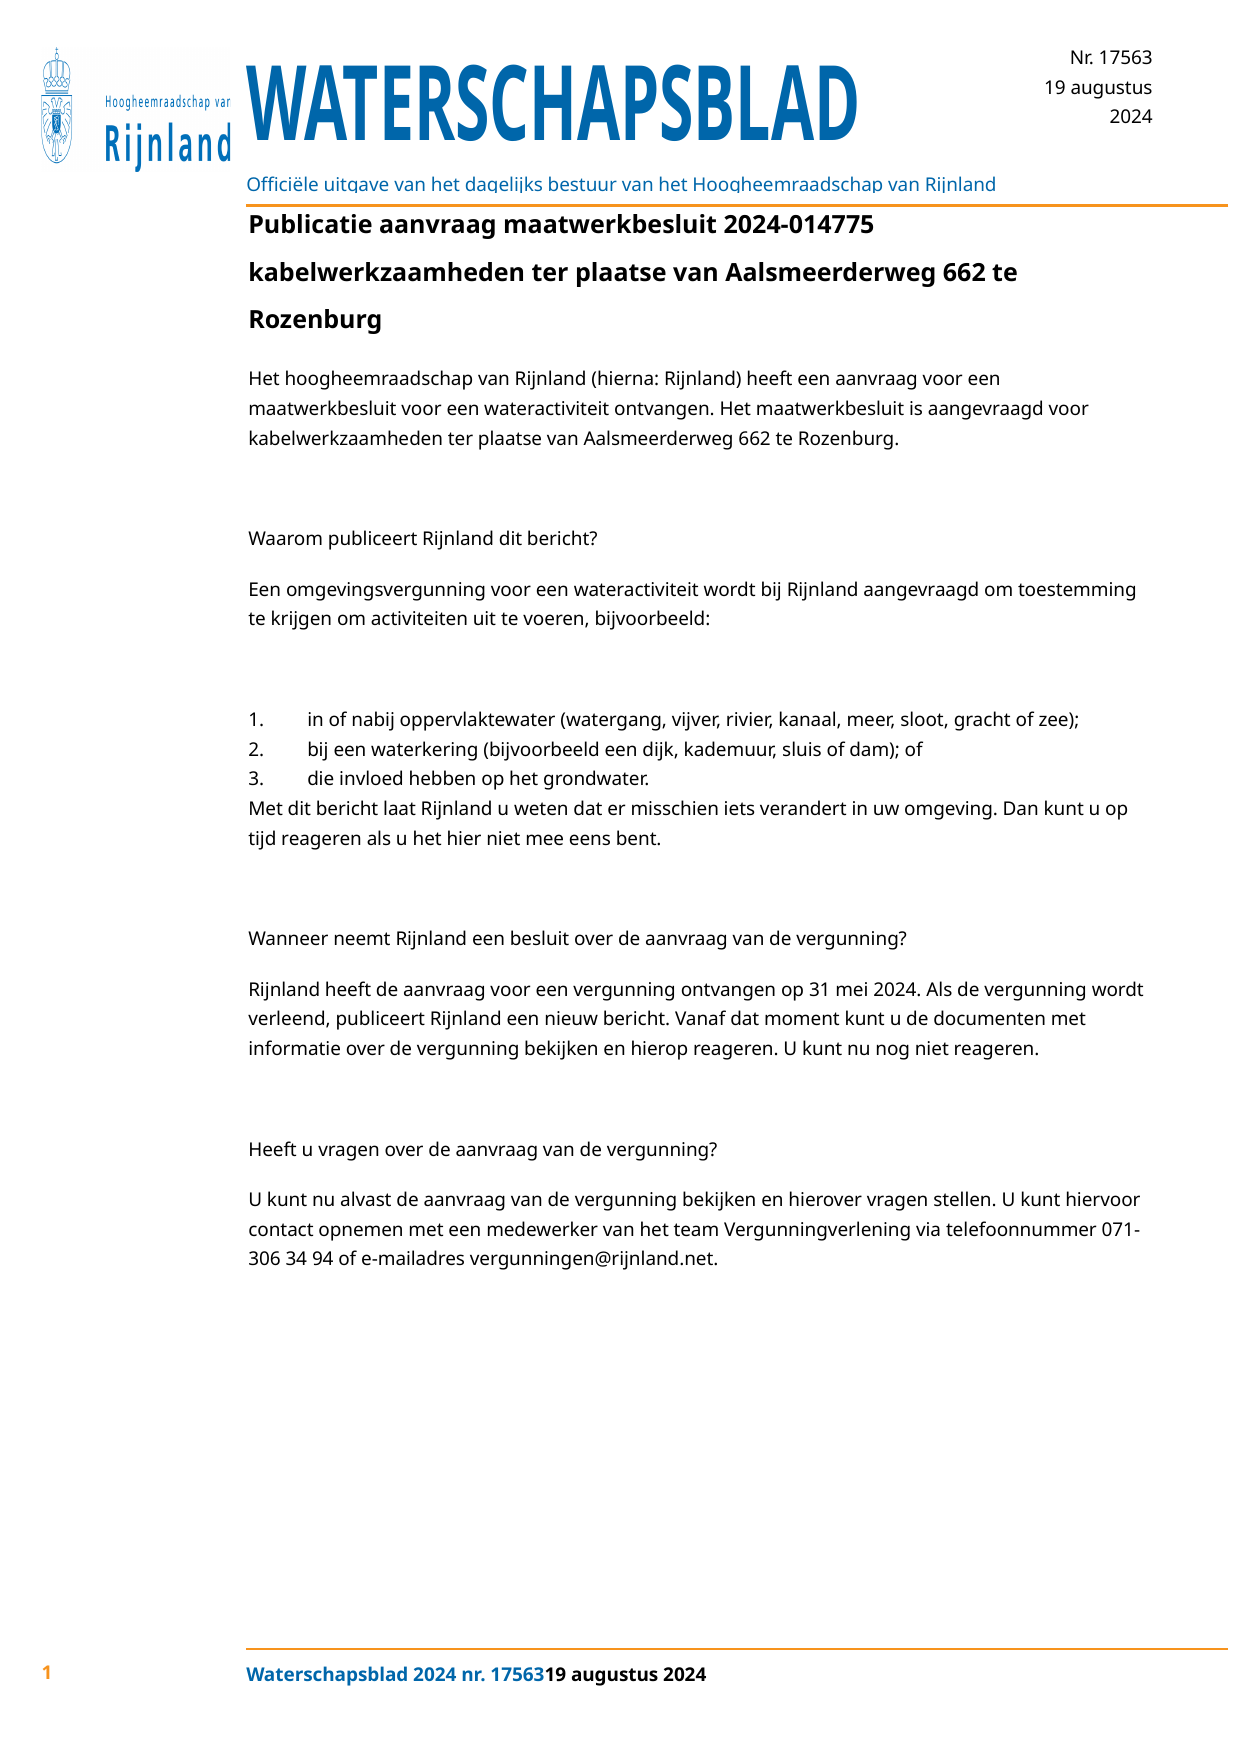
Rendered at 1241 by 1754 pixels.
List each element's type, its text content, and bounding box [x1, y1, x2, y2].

text Publicatie aanvraag maatwerkbesluit 2024-014775 kabelwerkzaamheden ter plaatse van Aalsmeerderweg 662 te Rozenburg [248, 207, 1152, 336]
picture [41, 47, 231, 172]
text Waarom publiceert Rijnland dit bericht? [248, 526, 1152, 551]
text Met dit bericht laat Rijnland u weten dat er misschien iets verandert in uw omgeving. Dan kunt u op tijd reageren als u het hier niet mee eens bent. [248, 795, 1152, 850]
text Het hoogheemraadschap van Rijnland (hierna: Rijnland) heeft een aanvraag voor een maatwerkbesluit voor een wateractiviteit ontvangen. Het maatwerkbesluit is aangevraagd voor kabelwerkzaamheden ter plaatse van Aalsmeerderweg 662 te Rozenburg. [248, 366, 1152, 450]
list in of nabij oppervlaktewater (watergang, vijver, rivier, kanaal, meer, sloot, gracht of zee); [248, 706, 1152, 732]
text U kunt nu alvast de aanvraag van de vergunning bekijken en hierover vragen stellen. U kunt hiervoor contact opnemen met een medewerker van het team Vergunningverlening via telefoonnummer 071-306 34 94 of e-mailadres vergunningen@rijnland.net. [248, 1186, 1152, 1271]
text Heeft u vragen over de aanvraag van de vergunning? [248, 1136, 1152, 1162]
text Rijnland heeft de aanvraag voor een vergunning ontvangen op 31 mei 2024. Als de vergunning wordt verleend, publiceert Rijnland een nieuw bericht. Vanaf dat moment kunt u de documenten met informatie over de vergunning bekijken en hierop reageren. U kunt nu nog niet reageren. [248, 976, 1152, 1061]
text Wanneer neemt Rijnland een besluit over de aanvraag van de vergunning? [248, 926, 1152, 951]
list die invloed hebben op het grondwater. [248, 766, 1152, 791]
list bij een waterkering (bijvoorbeeld een dijk, kademuur, sluis of dam); of [248, 736, 1152, 762]
text Een omgevingsvergunning voor een wateractiviteit wordt bij Rijnland aangevraagd om toestemming te krijgen om activiteiten uit te voeren, bijvoorbeeld: [248, 576, 1152, 631]
